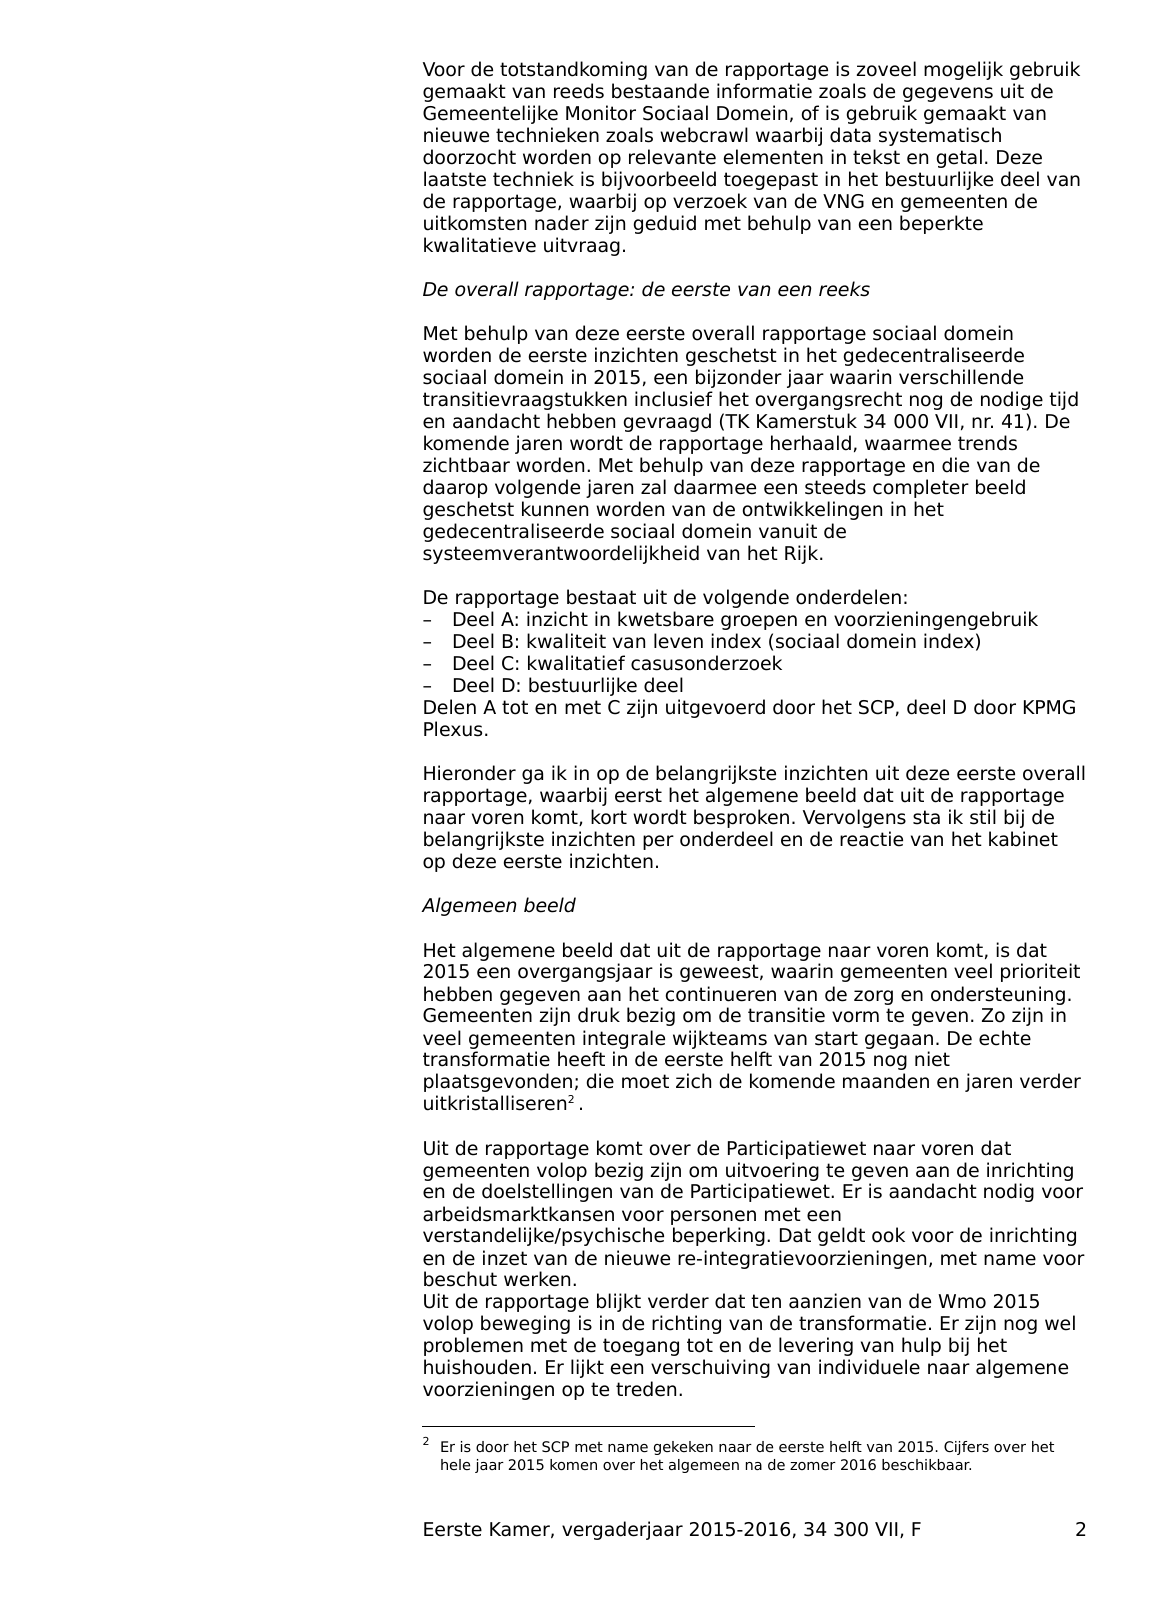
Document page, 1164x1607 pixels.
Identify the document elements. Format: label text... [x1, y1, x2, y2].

text Met behulp van deze eerste overall rapportage sociaal domein worden de eerste inzichten geschetst in het gedecentraliseerde sociaal domein in 2015, een bijzonder jaar waarin verschillende transitievraagstukken inclusief het overgangsrecht nog de nodige tijd en aandacht hebben gevraagd (TK Kamerstuk 34 000 VII, nr. 41). De komende jaren wordt de rapportage herhaald, waarmee trends zichtbaar worden. Met behulp van deze rapportage en die van de daarop volgende jaren zal daarmee een steeds completer beeld geschetst kunnen worden van de ontwikkelingen in het gedecentraliseerde sociaal domein vanuit de systeemverantwoordelijkheid van het Rijk. [422, 323, 1087, 565]
subtitle De overall rapportage: de eerste van een reeks [422, 279, 1087, 301]
text – Deel B: kwaliteit van leven index (sociaal domein index) [422, 631, 1087, 653]
subtitle Algemeen beeld [422, 895, 1087, 917]
text – Deel A: inzicht in kwetsbare groepen en voorzieningengebruik [422, 609, 1087, 631]
text De rapportage bestaat uit de volgende onderdelen: [422, 587, 1087, 609]
text – Deel C: kwalitatief casusonderzoek [422, 653, 1087, 675]
text Het algemene beeld dat uit de rapportage naar voren komt, is dat 2015 een overgangsjaar is geweest, waarin gemeenten veel prioriteit hebben gegeven aan het continueren van de zorg en ondersteuning. Gemeenten zijn druk bezig om de transitie vorm te geven. Zo zijn in veel gemeenten integrale wijkteams van start gegaan. De echte transformatie heeft in de eerste helft van 2015 nog niet plaatsgevonden; die moet zich de komende maanden en jaren verder uitkristalliseren. [422, 939, 1087, 1115]
text Er is door het SCP met name gekeken naar de eerste helft van 2015. Cijfers over het hele jaar 2015 komen over het algemeen na de zomer 2016 beschikbaar. [422, 1435, 1087, 1474]
text Voor de totstandkoming van de rapportage is zoveel mogelijk gebruik gemaakt van reeds bestaande informatie zoals de gegevens uit de Gemeentelijke Monitor Sociaal Domein, of is gebruik gemaakt van nieuwe technieken zoals webcrawl waarbij data systematisch doorzocht worden op relevante elementen in tekst en getal. Deze laatste techniek is bijvoorbeeld toegepast in het bestuurlijke deel van de rapportage, waarbij op verzoek van de VNG en gemeenten de uitkomsten nader zijn geduid met behulp van een beperkte kwalitatieve uitvraag. [422, 59, 1087, 257]
text Uit de rapportage blijkt verder dat ten aanzien van de Wmo 2015 volop beweging is in de richting van de transformatie. Er zijn nog wel problemen met de toegang tot en de levering van hulp bij het huishouden. Er lijkt een verschuiving van individuele naar algemene voorzieningen op te treden. [422, 1291, 1087, 1401]
text Delen A tot en met C zijn uitgevoerd door het SCP, deel D door KPMG Plexus. [422, 697, 1087, 741]
text Uit de rapportage komt over de Participatiewet naar voren dat gemeenten volop bezig zijn om uitvoering te geven aan de inrichting en de doelstellingen van de Participatiewet. Er is aandacht nodig voor arbeidsmarktkansen voor personen met een verstandelijke/psychische beperking. Dat geldt ook voor de inrichting en de inzet van de nieuwe re-integratievoorzieningen, met name voor beschut werken. [422, 1137, 1087, 1291]
text Hieronder ga ik in op de belangrijkste inzichten uit deze eerste overall rapportage, waarbij eerst het algemene beeld dat uit de rapportage naar voren komt, kort wordt besproken. Vervolgens sta ik stil bij de belangrijkste inzichten per onderdeel en de reactie van het kabinet op deze eerste inzichten. [422, 763, 1087, 873]
text – Deel D: bestuurlijke deel [422, 675, 1087, 697]
